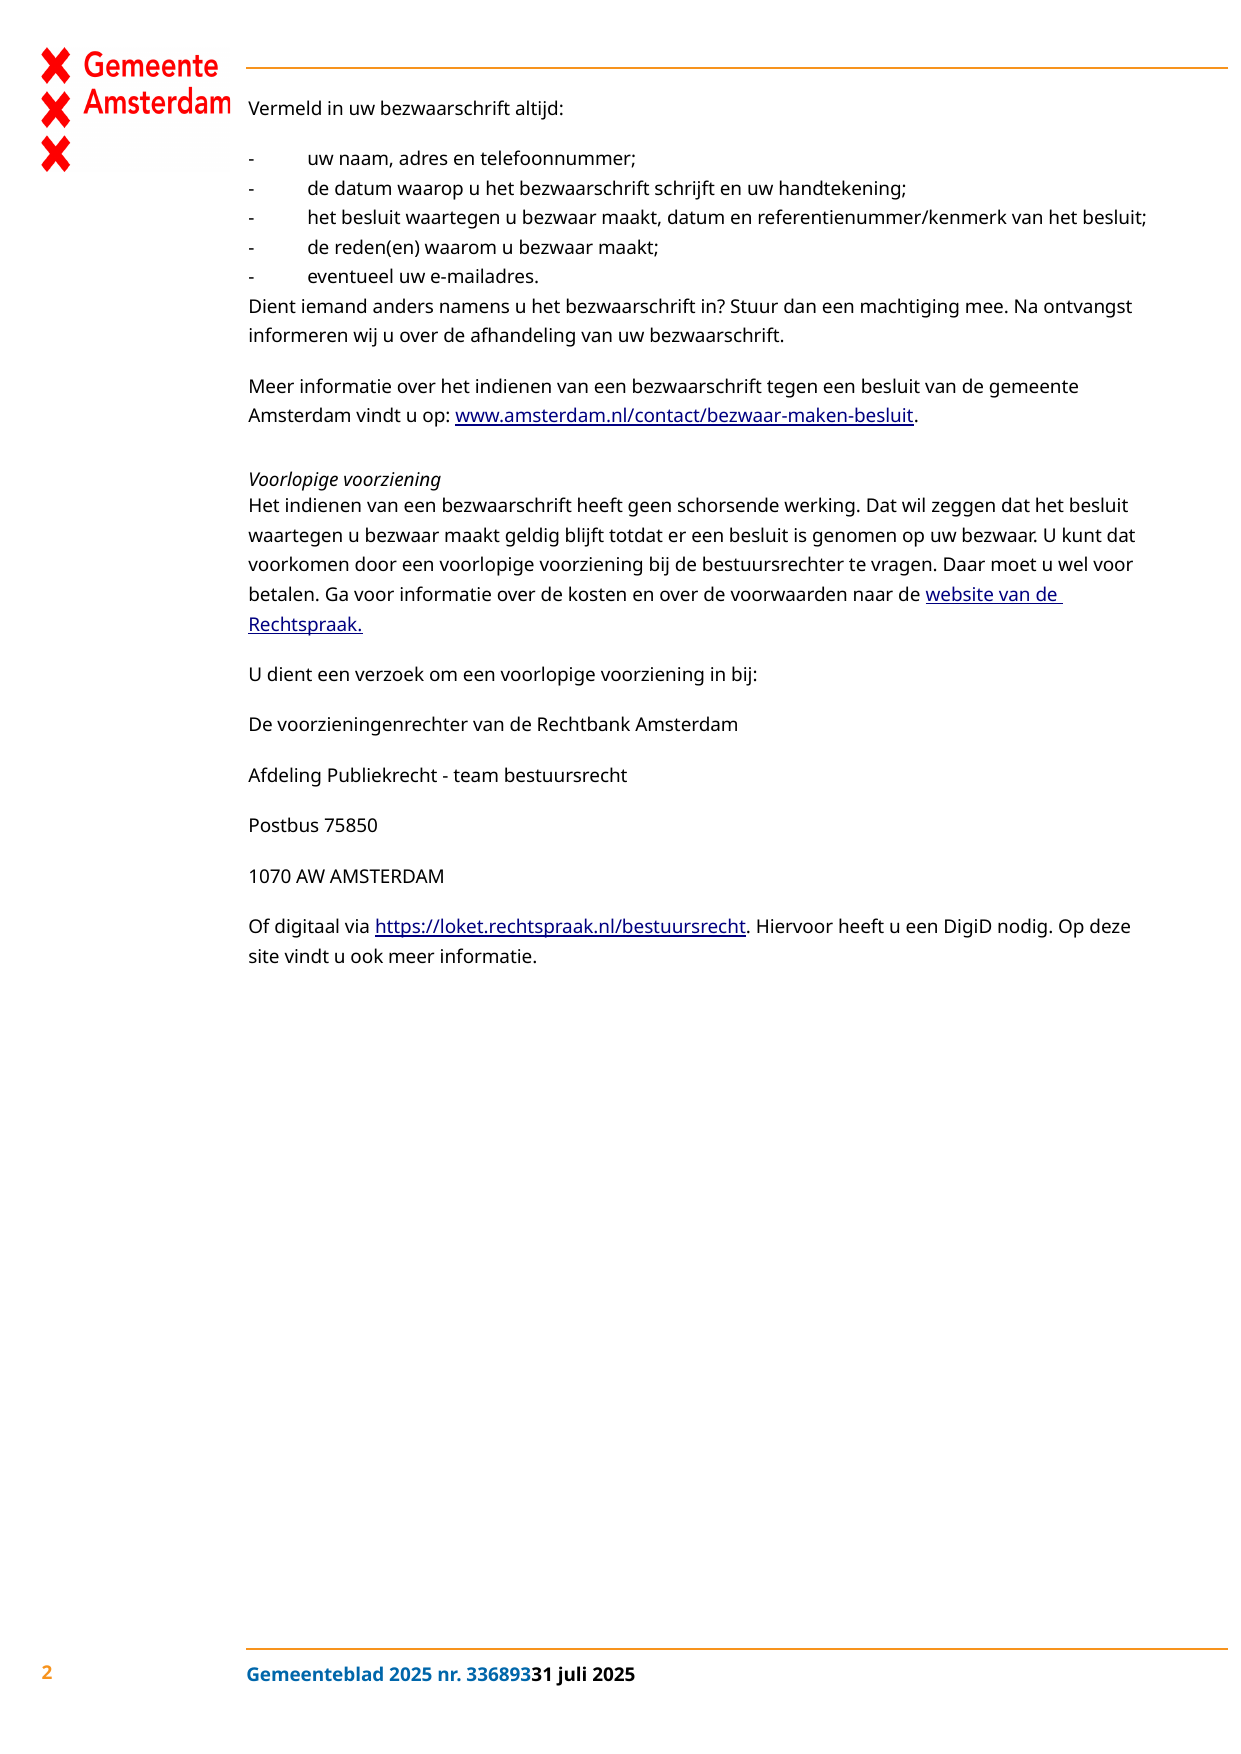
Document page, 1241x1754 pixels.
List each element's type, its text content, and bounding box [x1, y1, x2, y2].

text Postbus 75850 [248, 812, 1152, 838]
text Of digitaal via https://loket.rechtspraak.nl/bestuursrecht. Hiervoor heeft u een DigiD nodig. Op deze site vindt u ook meer informatie. [248, 913, 1152, 968]
list de datum waarop u het bezwaarschrift schrijft en uw handtekening; [248, 175, 1152, 201]
text De voorzieningenrechter van de Rechtbank Amsterdam [248, 712, 1152, 737]
list uw naam, adres en telefoonnummer; [248, 145, 1152, 171]
text U dient een verzoek om een voorlopige voorziening in bij: [248, 661, 1152, 687]
picture [41, 47, 231, 172]
text Voorlopige voorziening [248, 467, 1152, 492]
text Dient iemand anders namens u het bezwaarschrift in? Stuur dan een machtiging mee. Na ontvangst informeren wij u over de afhandeling van uw bezwaarschrift. [248, 293, 1152, 348]
list het besluit waartegen u bezwaar maakt, datum en referentienummer/kenmerk van het besluit; [248, 204, 1152, 230]
text 1070 AW AMSTERDAM [248, 863, 1152, 888]
text Het indienen van een bezwaarschrift heeft geen schorsende werking. Dat wil zeggen dat het besluit waartegen u bezwaar maakt geldig blijft totdat er een besluit is genomen op uw bezwaar. U kunt dat voorkomen door een voorlopige voorziening bij de bestuursrechter te vragen. Daar moet u wel voor betalen. Ga voor informatie over de kosten en over de voorwaarden naar de website van de Rechtspraak. [248, 492, 1152, 636]
text Afdeling Publiekrecht - team bestuursrecht [248, 762, 1152, 788]
list eventueel uw e-mailadres. [248, 263, 1152, 289]
text Meer informatie over het indienen van een bezwaarschrift tegen een besluit van de gemeente Amsterdam vindt u op: www.amsterdam.nl/contact/bezwaar-maken-besluit. [248, 373, 1152, 428]
text Vermeld in uw bezwaarschrift altijd: [248, 95, 1152, 121]
list de reden(en) waarom u bezwaar maakt; [248, 234, 1152, 260]
